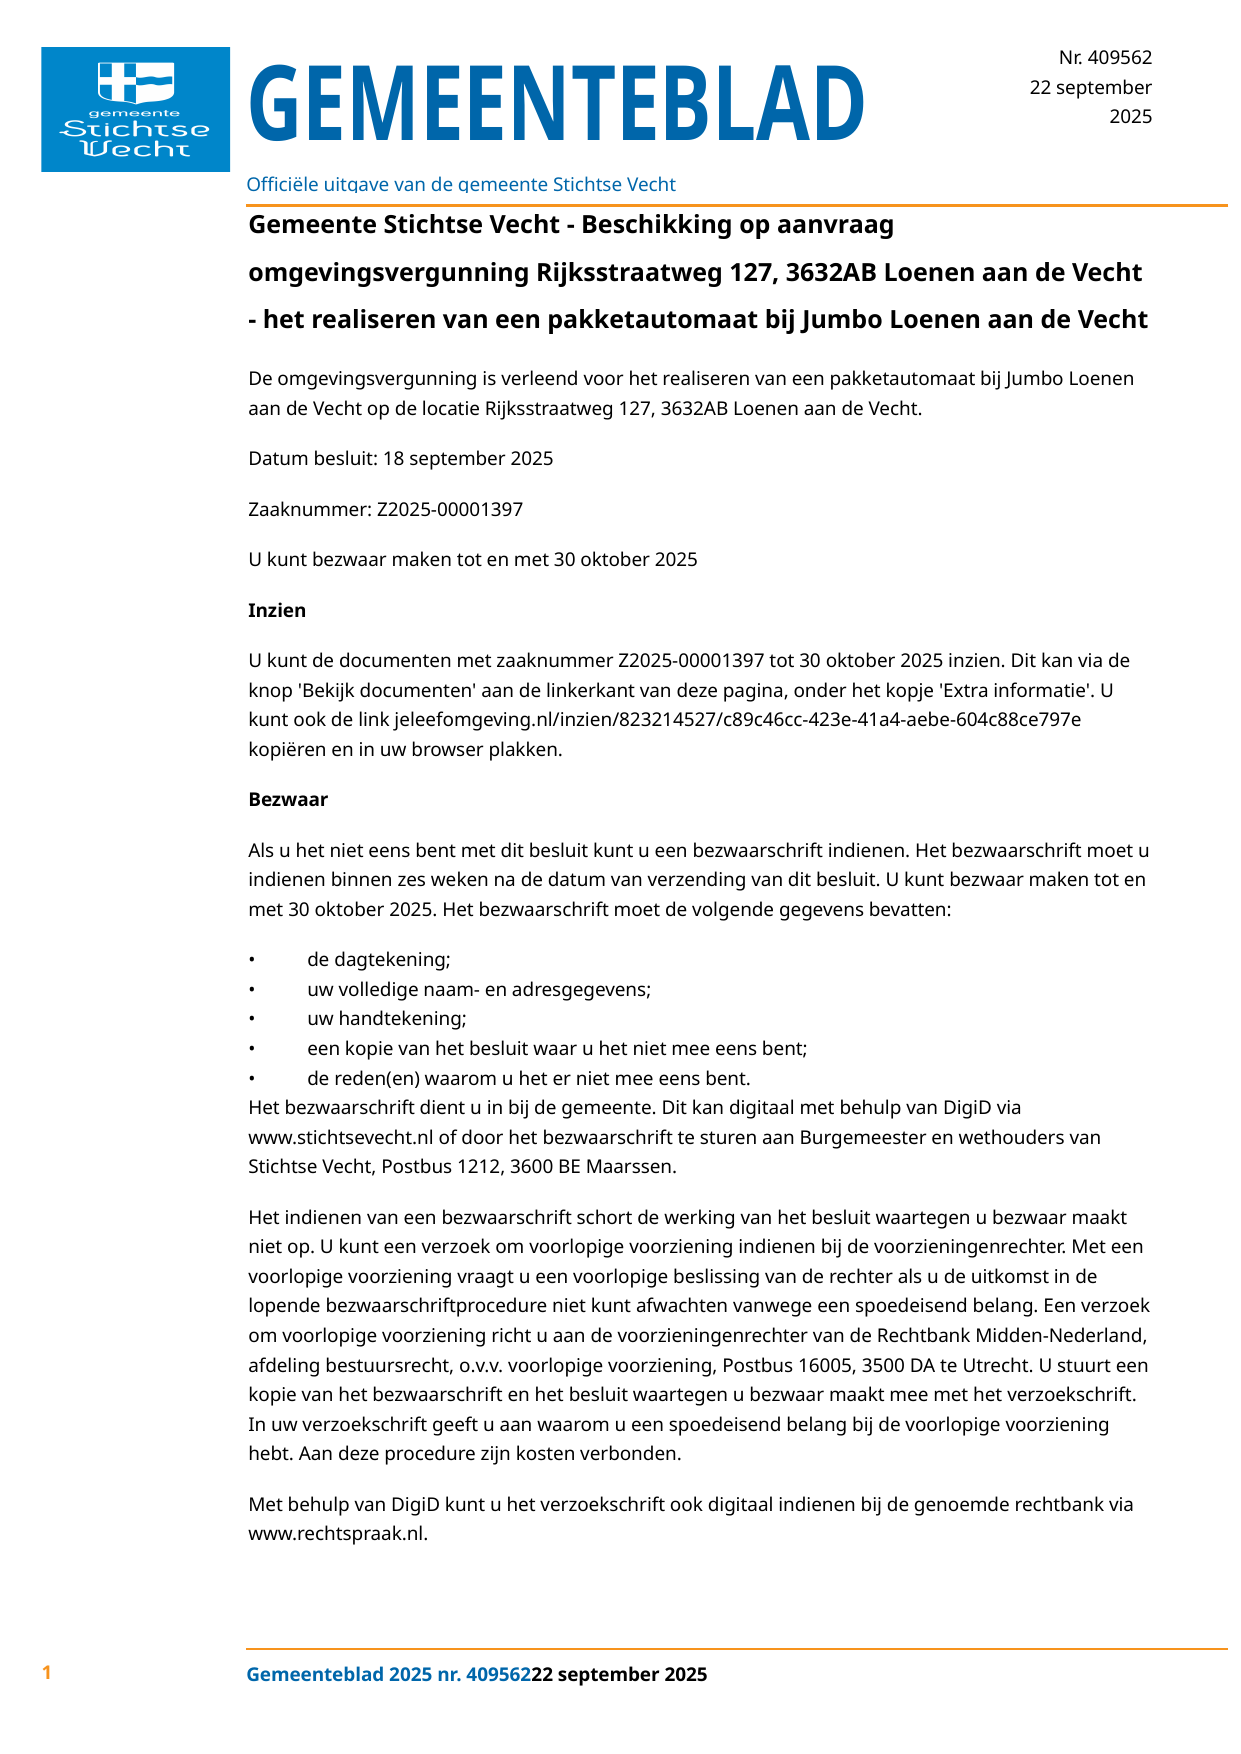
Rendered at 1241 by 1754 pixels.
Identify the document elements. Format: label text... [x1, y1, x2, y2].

list uw handtekening; [248, 1006, 1152, 1031]
list uw volledige naam- en adresgegevens; [248, 976, 1152, 1002]
text U kunt bezwaar maken tot en met 30 oktober 2025 [248, 546, 1152, 572]
text Datum besluit: 18 september 2025 [248, 446, 1152, 471]
text Het bezwaarschrift dient u in bij de gemeente. Dit kan digitaal met behulp van DigiD via www.stichtsevecht.nl of door het bezwaarschrift te sturen aan Burgemeester en wethouders van Stichtse Vecht, Postbus 1212, 3600 BE Maarssen. [248, 1094, 1152, 1179]
list de dagtekening; [248, 946, 1152, 972]
text Als u het niet eens bent met dit besluit kunt u een bezwaarschrift indienen. Het bezwaarschrift moet u indienen binnen zes weken na de datum van verzending van dit besluit. U kunt bezwaar maken tot en met 30 oktober 2025. Het bezwaarschrift moet de volgende gegevens bevatten: [248, 837, 1152, 922]
text Zaaknummer: Z2025-00001397 [248, 496, 1152, 522]
list een kopie van het besluit waar u het niet mee eens bent; [248, 1035, 1152, 1061]
list de reden(en) waarom u het er niet mee eens bent. [248, 1065, 1152, 1090]
text Het indienen van een bezwaarschrift schort de werking van het besluit waartegen u bezwaar maakt niet op. U kunt een verzoek om voorlopige voorziening indienen bij de voorzieningenrechter. Met een voorlopige voorziening vraagt u een voorlopige beslissing van de rechter als u de uitkomst in de lopende bezwaarschriftprocedure niet kunt afwachten vanwege een spoedeisend belang. Een verzoek om voorlopige voorziening richt u aan de voorzieningenrechter van de Rechtbank Midden-Nederland, afdeling bestuursrecht, o.v.v. voorlopige voorziening, Postbus 16005, 3500 DA te Utrecht. U stuurt een kopie van het bezwaarschrift en het besluit waartegen u bezwaar maakt mee met het verzoekschrift. In uw verzoekschrift geeft u aan waarom u een spoedeisend belang bij de voorlopige voorziening hebt. Aan deze procedure zijn kosten verbonden. [248, 1204, 1152, 1466]
text Bezwaar [248, 786, 1152, 812]
text De omgevingsvergunning is verleend voor het realiseren van een pakketautomaat bij Jumbo Loenen aan de Vecht op de locatie Rijksstraatweg 127, 3632AB Loenen aan de Vecht. [248, 366, 1152, 421]
picture [137, 63, 174, 103]
text Gemeente Stichtse Vecht - Beschikking op aanvraag omgevingsvergunning Rijksstraatweg 127, 3632AB Loenen aan de Vecht - het realiseren van een pakketautomaat bij Jumbo Loenen aan de Vecht [248, 207, 1152, 336]
text Inzien [248, 597, 1152, 622]
text U kunt de documenten met zaaknummer Z2025-00001397 tot 30 oktober 2025 inzien. Dit kan via de knop 'Bekijk documenten' aan de linkerkant van deze pagina, onder het kopje 'Extra informatie'. U kunt ook de link jeleefomgeving.nl/inzien/823214527/c89c46cc-423e-41a4-aebe-604c88ce797e kopiëren en in uw browser plakken. [248, 647, 1152, 762]
picture [99, 63, 135, 101]
text Met behulp van DigiD kunt u het verzoekschrift ook digitaal indienen bij de genoemde rechtbank via www.rechtspraak.nl. [248, 1491, 1152, 1546]
